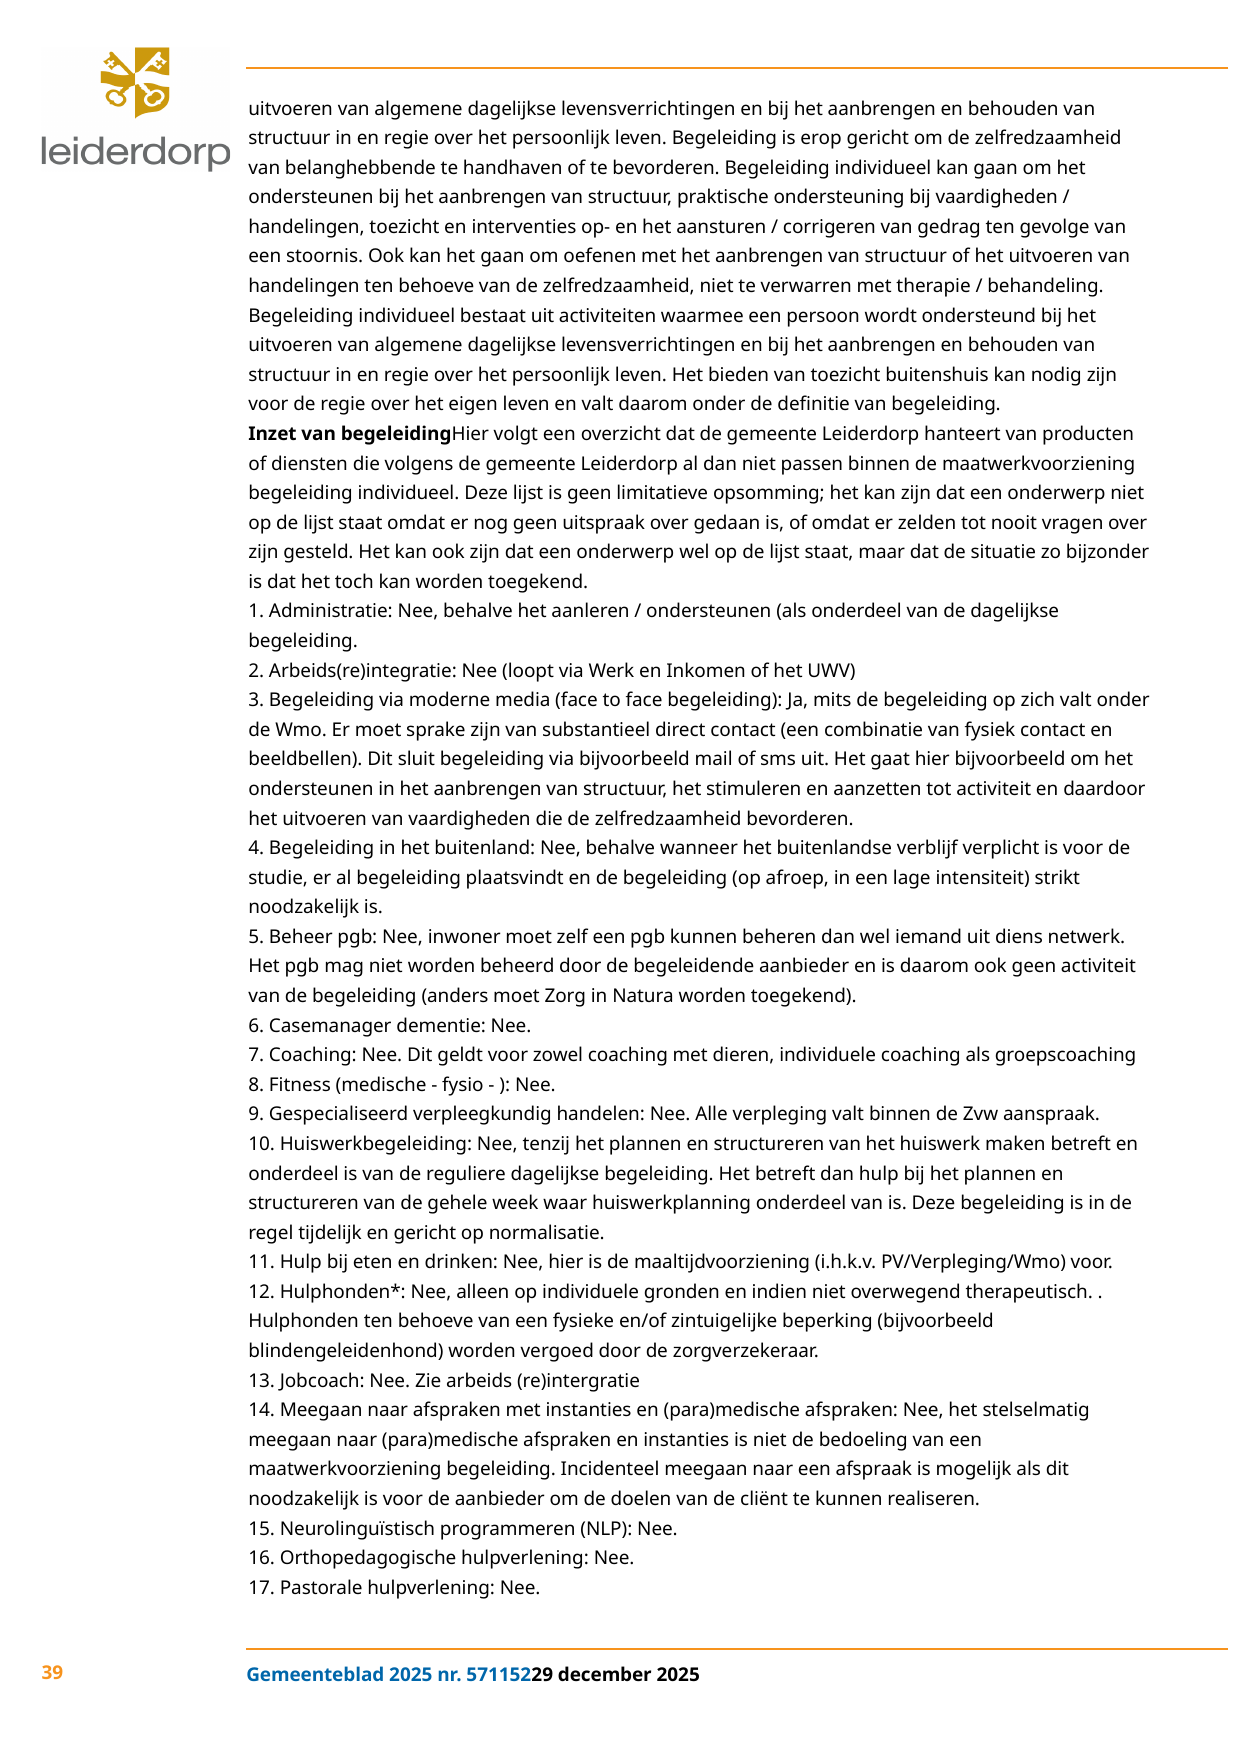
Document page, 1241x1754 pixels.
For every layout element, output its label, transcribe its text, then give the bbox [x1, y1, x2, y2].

text 13. Jobcoach: Nee. Zie arbeids (re)intergratie [248, 1367, 1152, 1393]
text 16. Orthopedagogische hulpverlening: Nee. [248, 1544, 1152, 1570]
text 12. Hulphonden*: Nee, alleen op individuele gronden en indien niet overwegend therapeutisch. . Hulphonden ten behoeve van een fysieke en/of zintuigelijke beperking (bijvoorbeeld blindengeleidenhond) worden vergoed door de zorgverzekeraar. [248, 1278, 1152, 1363]
text 4. Begeleiding in het buitenland: Nee, behalve wanneer het buitenlandse verblijf verplicht is voor de studie, er al begeleiding plaatsvindt en de begeleiding (op afroep, in een lage intensiteit) strikt noodzakelijk is. [248, 834, 1152, 919]
text 11. Hulp bij eten en drinken: Nee, hier is de maaltijdvoorziening (i.h.k.v. PV/Verpleging/Wmo) voor. [248, 1248, 1152, 1274]
picture [41, 47, 231, 172]
text 14. Meegaan naar afspraken met instanties en (para)medische afspraken: Nee, het stelselmatig meegaan naar (para)medische afspraken en instanties is niet de bedoeling van een maatwerkvoorziening begeleiding. Incidenteel meegaan naar een afspraak is mogelijk als dit noodzakelijk is voor de aanbieder om de doelen van de cliënt te kunnen realiseren. [248, 1396, 1152, 1511]
text 17. Pastorale hulpverlening: Nee. [248, 1574, 1152, 1600]
text 9. Gespecialiseerd verpleegkundig handelen: Nee. Alle verpleging valt binnen de Zvw aanspraak. [248, 1101, 1152, 1126]
text 10. Huiswerkbegeleiding: Nee, tenzij het plannen en structureren van het huiswerk maken betreft en onderdeel is van de reguliere dagelijkse begeleiding. Het betreft dan hulp bij het plannen en structureren van de gehele week waar huiswerkplanning onderdeel van is. Deze begeleiding is in de regel tijdelijk en gericht op normalisatie. [248, 1130, 1152, 1245]
text 5. Beheer pgb: Nee, inwoner moet zelf een pgb kunnen beheren dan wel iemand uit diens netwerk. Het pgb mag niet worden beheerd door de begeleidende aanbieder en is daarom ook geen activiteit van de begeleiding (anders moet Zorg in Natura worden toegekend). [248, 923, 1152, 1008]
text uitvoeren van algemene dagelijkse levensverrichtingen en bij het aanbrengen en behouden van structuur in en regie over het persoonlijk leven. Begeleiding is erop gericht om de zelfredzaamheid van belanghebbende te handhaven of te bevorderen. Begeleiding individueel kan gaan om het ondersteunen bij het aanbrengen van structuur, praktische ondersteuning bij vaardigheden / handelingen, toezicht en interventies op- en het aansturen / corrigeren van gedrag ten gevolge van een stoornis. Ook kan het gaan om oefenen met het aanbrengen van structuur of het uitvoeren van handelingen ten behoeve van de zelfredzaamheid, niet te verwarren met therapie / behandeling. [248, 95, 1152, 298]
text 15. Neurolinguïstisch programmeren (NLP): Nee. [248, 1515, 1152, 1541]
text 1. Administratie: Nee, behalve het aanleren / ondersteunen (als onderdeel van de dagelijkse begeleiding. [248, 598, 1152, 653]
text 3. Begeleiding via moderne media (face to face begeleiding): Ja, mits de begeleiding op zich valt onder de Wmo. Er moet sprake zijn van substantieel direct contact (een combinatie van fysiek contact en beeldbellen). Dit sluit begeleiding via bijvoorbeeld mail of sms uit. Het gaat hier bijvoorbeeld om het ondersteunen in het aanbrengen van structuur, het stimuleren en aanzetten tot activiteit en daardoor het uitvoeren van vaardigheden die de zelfredzaamheid bevorderen. [248, 686, 1152, 831]
text 2. Arbeids(re)integratie: Nee (loopt via Werk en Inkomen of het UWV) [248, 657, 1152, 683]
text Inzet van begeleidingHier volgt een overzicht dat de gemeente Leiderdorp hanteert van producten of diensten die volgens de gemeente Leiderdorp al dan niet passen binnen de maatwerkvoorziening begeleiding individueel. Deze lijst is geen limitatieve opsomming; het kan zijn dat een onderwerp niet op de lijst staat omdat er nog geen uitspraak over gedaan is, of omdat er zelden tot nooit vragen over zijn gesteld. Het kan ook zijn dat een onderwerp wel op de lijst staat, maar dat de situatie zo bijzonder is dat het toch kan worden toegekend. [248, 420, 1152, 594]
text 8. Fitness (medische - fysio - ): Nee. [248, 1071, 1152, 1097]
text Begeleiding individueel bestaat uit activiteiten waarmee een persoon wordt ondersteund bij het uitvoeren van algemene dagelijkse levensverrichtingen en bij het aanbrengen en behouden van structuur in en regie over het persoonlijk leven. Het bieden van toezicht buitenshuis kan nodig zijn voor de regie over het eigen leven en valt daarom onder de definitie van begeleiding. [248, 302, 1152, 416]
text 6. Casemanager dementie: Nee. [248, 1012, 1152, 1038]
text 7. Coaching: Nee. Dit geldt voor zowel coaching met dieren, individuele coaching als groepscoaching [248, 1041, 1152, 1067]
